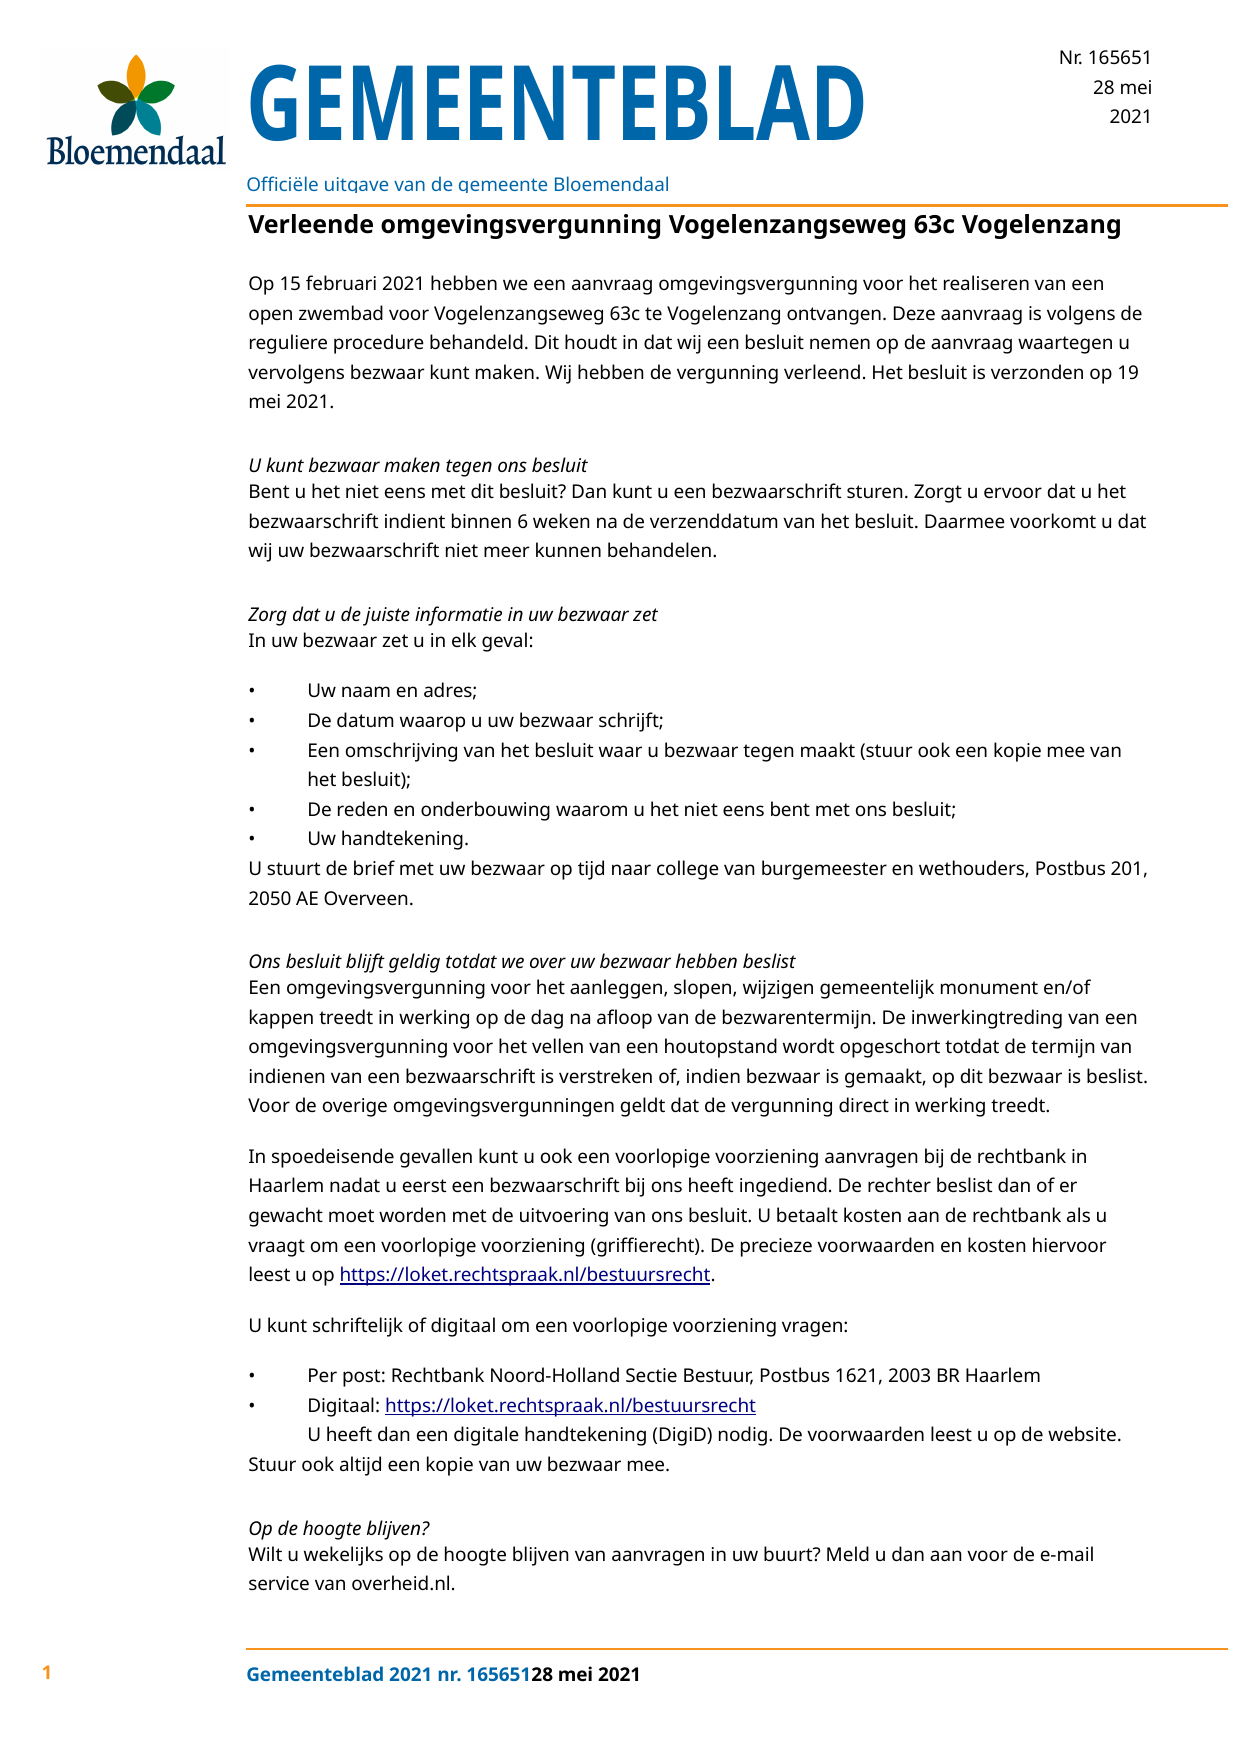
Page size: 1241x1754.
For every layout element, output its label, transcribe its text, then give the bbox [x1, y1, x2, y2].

picture [41, 47, 231, 172]
list U heeft dan een digitale handtekening (DigiD) nodig. De voorwaarden leest u op de website. [248, 1421, 1152, 1447]
text Wilt u wekelijks op de hoogte blijven van aanvragen in uw buurt? Meld u dan aan voor de e-mail service van overheid.nl. [248, 1541, 1152, 1596]
list Uw handtekening. [248, 826, 1152, 851]
text U stuurt de brief met uw bezwaar op tijd naar college van burgemeester en wethouders, Postbus 201, 2050 AE Overveen. [248, 855, 1152, 910]
text Zorg dat u de juiste informatie in uw bezwaar zet [248, 601, 1152, 627]
text Ons besluit blijft geldig totdat we over uw bezwaar hebben beslist [248, 949, 1152, 974]
list De datum waarop u uw bezwaar schrijft; [248, 707, 1152, 733]
list Digitaal: https://loket.rechtspraak.nl/bestuursrecht [248, 1392, 1152, 1418]
text U kunt schriftelijk of digitaal om een voorlopige voorziening vragen: [248, 1312, 1152, 1338]
text In spoedeisende gevallen kunt u ook een voorlopige voorziening aanvragen bij de rechtbank in Haarlem nadat u eerst een bezwaarschrift bij ons heeft ingediend. De rechter beslist dan of er gewacht moet worden met de uitvoering van ons besluit. U betaalt kosten aan de rechtbank als u vraagt om een voorlopige voorziening (griffierecht). De precieze voorwaarden en kosten hiervoor leest u op https://loket.rechtspraak.nl/bestuursrecht. [248, 1143, 1152, 1287]
text Op de hoogte blijven? [248, 1515, 1152, 1541]
text Verleende omgevingsvergunning Vogelenzangseweg 63c Vogelenzang [248, 207, 1152, 241]
list Uw naam en adres; [248, 678, 1152, 703]
text Een omgevingsvergunning voor het aanleggen, slopen, wijzigen gemeentelijk monument en/of kappen treedt in werking op de dag na afloop van de bezwarentermijn. De inwerkingtreding van een omgevingsvergunning voor het vellen van een houtopstand wordt opgeschort totdat de termijn van indienen van een bezwaarschrift is verstreken of, indien bezwaar is gemaakt, op dit bezwaar is beslist. Voor de overige omgevingsvergunningen geldt dat de vergunning direct in werking treedt. [248, 974, 1152, 1118]
text In uw bezwaar zet u in elk geval: [248, 627, 1152, 653]
list Een omschrijving van het besluit waar u bezwaar tegen maakt (stuur ook een kopie mee van het besluit); [248, 737, 1152, 792]
text Stuur ook altijd een kopie van uw bezwaar mee. [248, 1451, 1152, 1477]
list De reden en onderbouwing waarom u het niet eens bent met ons besluit; [248, 796, 1152, 822]
list Per post: Rechtbank Noord-Holland Sectie Bestuur, Postbus 1621, 2003 BR Haarlem [248, 1362, 1152, 1388]
text U kunt bezwaar maken tegen ons besluit [248, 453, 1152, 478]
text Op 15 februari 2021 hebben we een aanvraag omgevingsvergunning voor het realiseren van een open zwembad voor Vogelenzangseweg 63c te Vogelenzang ontvangen. Deze aanvraag is volgens de reguliere procedure behandeld. Dit houdt in dat wij een besluit nemen op de aanvraag waartegen u vervolgens bezwaar kunt maken. Wij hebben de vergunning verleend. Het besluit is verzonden op 19 mei 2021. [248, 270, 1152, 414]
text Bent u het niet eens met dit besluit? Dan kunt u een bezwaarschrift sturen. Zorgt u ervoor dat u het bezwaarschrift indient binnen 6 weken na de verzenddatum van het besluit. Daarmee voorkomt u dat wij uw bezwaarschrift niet meer kunnen behandelen. [248, 478, 1152, 563]
